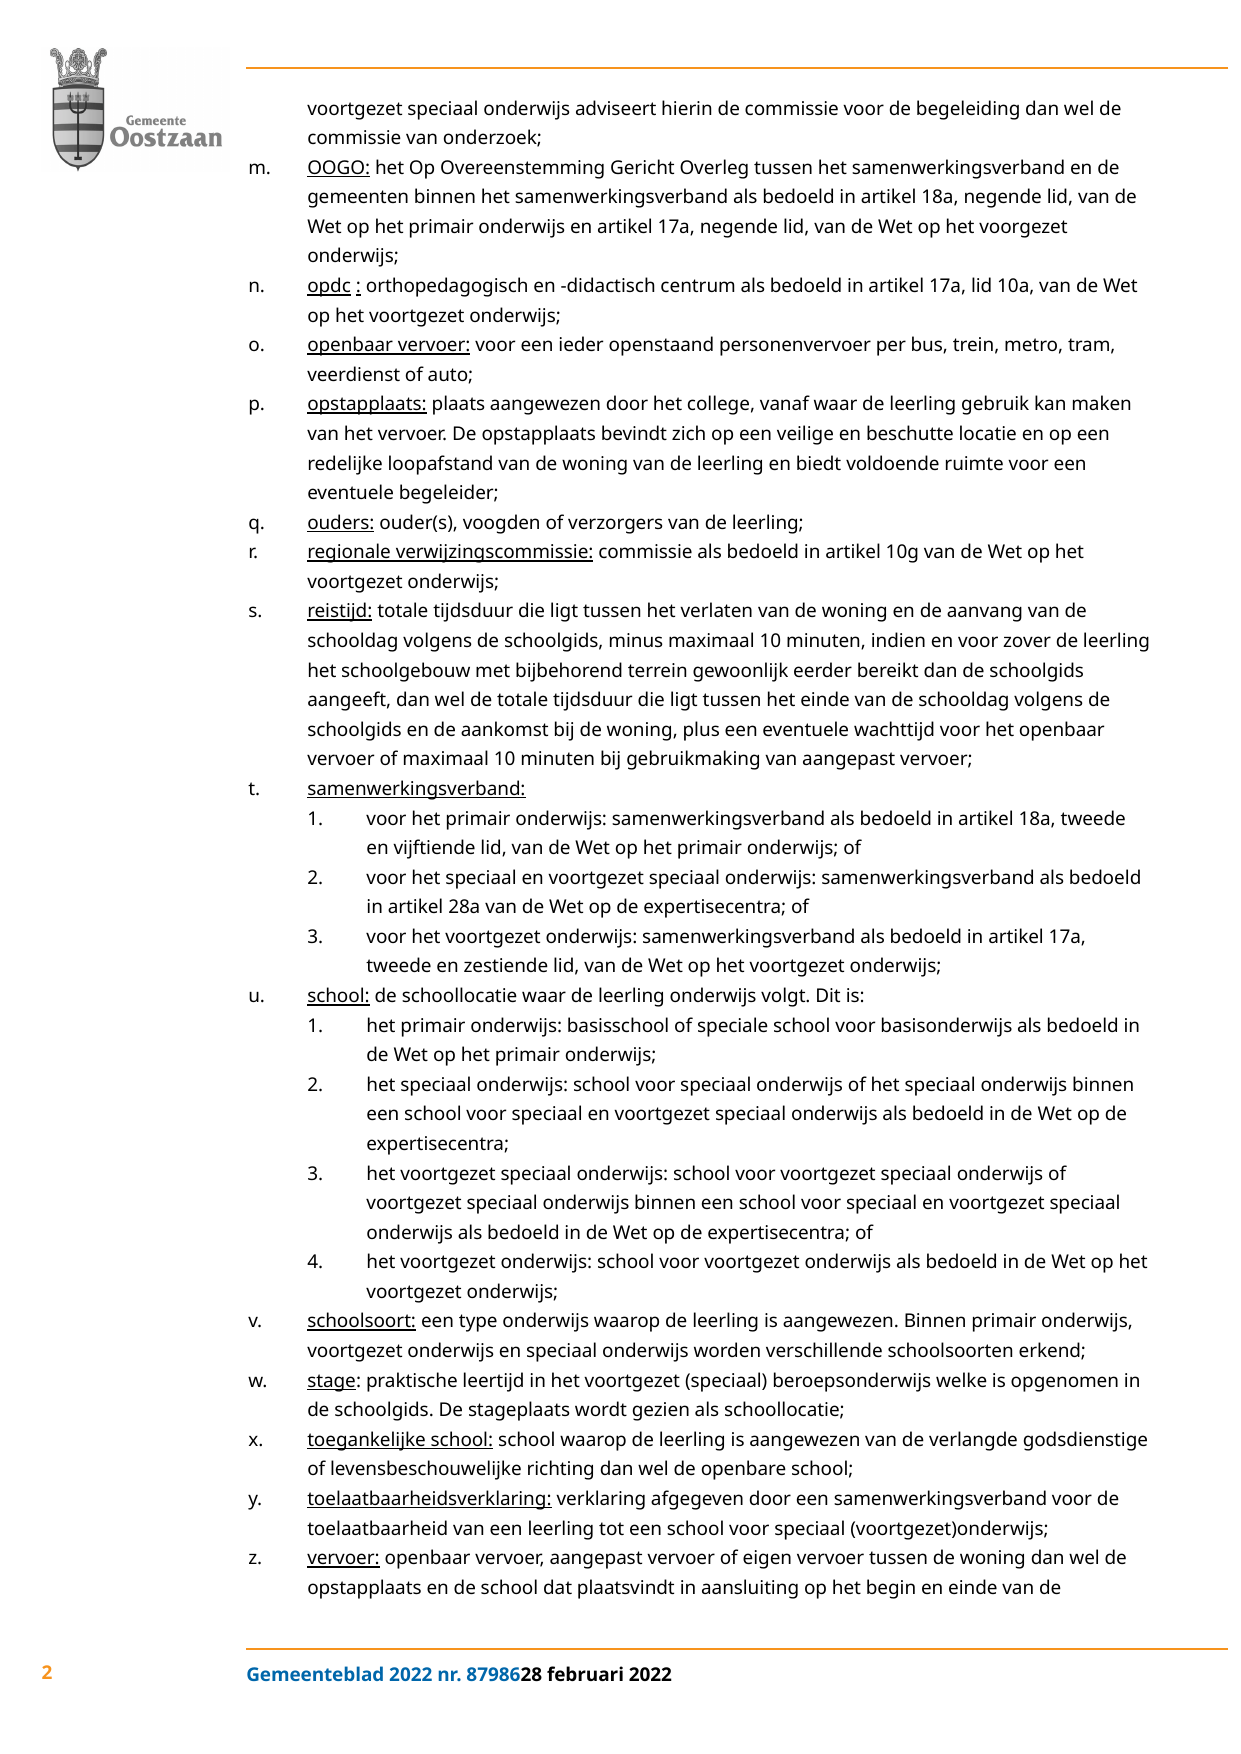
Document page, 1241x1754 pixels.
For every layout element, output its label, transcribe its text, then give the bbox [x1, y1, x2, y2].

list openbaar vervoer: voor een ieder openstaand personenvervoer per bus, trein, metro, tram, veerdienst of auto; [248, 331, 1152, 387]
list vervoer: openbaar vervoer, aangepast vervoer of eigen vervoer tussen de woning dan wel de opstapplaats en de school dat plaatsvindt in aansluiting op het begin en einde van de [248, 1544, 1152, 1600]
list voortgezet speciaal onderwijs adviseert hierin de commissie voor de begeleiding dan wel de commissie van onderzoek; [248, 95, 1152, 150]
list school: de schoollocatie waar de leerling onderwijs volgt. Dit is: [248, 982, 1152, 1008]
list opstapplaats: plaats aangewezen door het college, vanaf waar de leerling gebruik kan maken van het vervoer. De opstapplaats bevindt zich op een veilige en beschutte locatie en op een redelijke loopafstand van de woning van de leerling en biedt voldoende ruimte voor een eventuele begeleider; [248, 391, 1152, 505]
list voor het speciaal en voortgezet speciaal onderwijs: samenwerkingsverband als bedoeld in artikel 28a van de Wet op de expertisecentra; of [307, 864, 1152, 919]
list het voortgezet speciaal onderwijs: school voor voortgezet speciaal onderwijs of voortgezet speciaal onderwijs binnen een school voor speciaal en voortgezet speciaal onderwijs als bedoeld in de Wet op de expertisecentra; of [307, 1160, 1152, 1245]
list toegankelijke school: school waarop de leerling is aangewezen van de verlangde godsdienstige of levensbeschouwelijke richting dan wel de openbare school; [248, 1426, 1152, 1481]
list ouders: ouder(s), voogden of verzorgers van de leerling; [248, 509, 1152, 535]
list stage: praktische leertijd in het voortgezet (speciaal) beroepsonderwijs welke is opgenomen in de schoolgids. De stageplaats wordt gezien als schoollocatie; [248, 1367, 1152, 1422]
list het primair onderwijs: basisschool of speciale school voor basisonderwijs als bedoeld in de Wet op het primair onderwijs; [307, 1012, 1152, 1067]
list voor het primair onderwijs: samenwerkingsverband als bedoeld in artikel 18a, tweede en vijftiende lid, van de Wet op het primair onderwijs; of [307, 805, 1152, 860]
list regionale verwijzingscommissie: commissie als bedoeld in artikel 10g van de Wet op het voortgezet onderwijs; [248, 538, 1152, 594]
list reistijd: totale tijdsduur die ligt tussen het verlaten van de woning en de aanvang van de schooldag volgens de schoolgids, minus maximaal 10 minuten, indien en voor zover de leerling het schoolgebouw met bijbehorend terrein gewoonlijk eerder bereikt dan de schoolgids aangeeft, dan wel de totale tijdsduur die ligt tussen het einde van de schooldag volgens de schoolgids en de aankomst bij de woning, plus een eventuele wachttijd voor het openbaar vervoer of maximaal 10 minuten bij gebruikmaking van aangepast vervoer; [248, 598, 1152, 771]
list het speciaal onderwijs: school voor speciaal onderwijs of het speciaal onderwijs binnen een school voor speciaal en voortgezet speciaal onderwijs als bedoeld in de Wet op de expertisecentra; [307, 1071, 1152, 1156]
list toelaatbaarheidsverklaring: verklaring afgegeven door een samenwerkingsverband voor de toelaatbaarheid van een leerling tot een school voor speciaal (voortgezet)onderwijs; [248, 1485, 1152, 1541]
list het voortgezet onderwijs: school voor voortgezet onderwijs als bedoeld in de Wet op het voortgezet onderwijs; [307, 1248, 1152, 1304]
list schoolsoort: een type onderwijs waarop de leerling is aangewezen. Binnen primair onderwijs, voortgezet onderwijs en speciaal onderwijs worden verschillende schoolsoorten erkend; [248, 1308, 1152, 1363]
list samenwerkingsverband: [248, 775, 1152, 801]
picture [41, 47, 231, 172]
list voor het voortgezet onderwijs: samenwerkingsverband als bedoeld in artikel 17a, tweede en zestiende lid, van de Wet op het voortgezet onderwijs; [307, 923, 1152, 978]
list opdc : orthopedagogisch en -didactisch centrum als bedoeld in artikel 17a, lid 10a, van de Wet op het voortgezet onderwijs; [248, 272, 1152, 328]
list OOGO: het Op Overeenstemming Gericht Overleg tussen het samenwerkingsverband en de gemeenten binnen het samenwerkingsverband als bedoeld in artikel 18a, negende lid, van de Wet op het primair onderwijs en artikel 17a, negende lid, van de Wet op het voorgezet onderwijs; [248, 154, 1152, 268]
